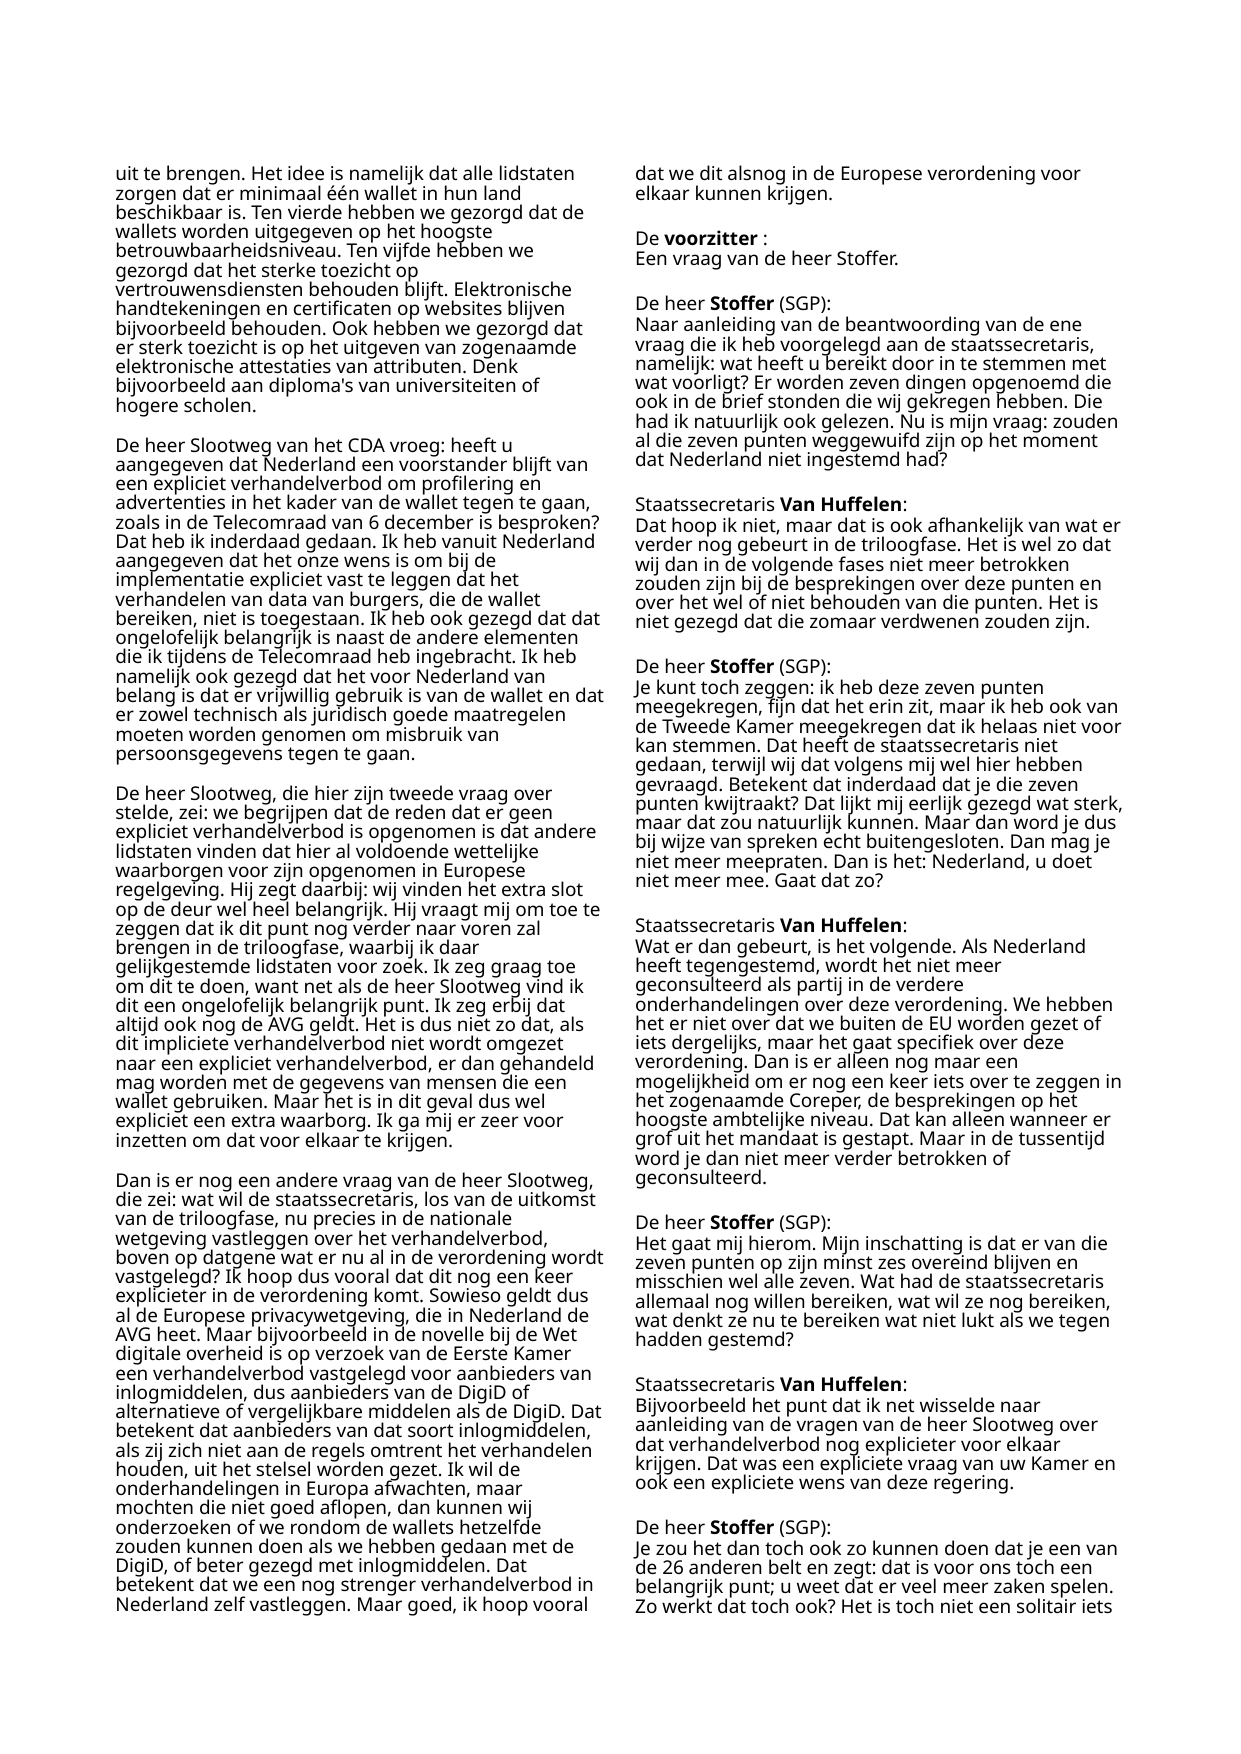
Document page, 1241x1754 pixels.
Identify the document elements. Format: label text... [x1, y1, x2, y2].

text Staatssecretaris Van Huffelen: [635, 491, 1125, 517]
text Bijvoorbeeld het punt dat ik net wisselde naar aanleiding van de vragen van de heer Slootweg over dat verhandelverbod nog explicieter voor elkaar krijgen. Dat was een expliciete vraag van uw Kamer en ook een expliciete wens van deze regering. [635, 1397, 1125, 1493]
text Dan is er nog een andere vraag van de heer Slootweg, die zei: wat wil de staatssecretaris, los van de uitkomst van de triloogfase, nu precies in de nationale wetgeving vastleggen over het verhandelverbod, boven op datgene wat er nu al in de verordening wordt vastgelegd? Ik hoop dus vooral dat dit nog een keer explicieter in de verordening komt. Sowieso geldt dus al de Europese privacywetgeving, die in Nederland de AVG heet. Maar bijvoorbeeld in de novelle bij de Wet digitale overheid is op verzoek van de Eerste Kamer een verhandelverbod vastgelegd voor aanbieders van inlogmiddelen, dus aanbieders van de DigiD of alternatieve of vergelijkbare middelen als de DigiD. Dat betekent dat aanbieders van dat soort inlogmiddelen, als zij zich niet aan de regels omtrent het verhandelen houden, uit het stelsel worden gezet. Ik wil de onderhandelingen in Europa afwachten, maar mochten die niet goed aflopen, dan kunnen wij onderzoeken of we rondom de wallets hetzelfde zouden kunnen doen als we hebben gedaan met de DigiD, of beter gezegd met inlogmiddelen. Dat betekent dat we een nog strenger verhandelverbod in Nederland zelf vastleggen. Maar goed, ik hoop vooral [115, 1172, 605, 1615]
text dat we dit alsnog in de Europese verordening voor elkaar kunnen krijgen. [635, 165, 1125, 204]
text Dat hoop ik niet, maar dat is ook afhankelijk van wat er verder nog gebeurt in de triloogfase. Het is wel zo dat wij dan in de volgende fases niet meer betrokken zouden zijn bij de besprekingen over deze punten en over het wel of niet behouden van die punten. Het is niet gezegd dat die zomaar verdwenen zouden zijn. [635, 517, 1125, 633]
text De heer Stoffer (SGP): [635, 1209, 1125, 1235]
text Wat er dan gebeurt, is het volgende. Als Nederland heeft tegengestemd, wordt het niet meer geconsulteerd als partij in de verdere onderhandelingen over deze verordening. We hebben het er niet over dat we buiten de EU worden gezet of iets dergelijks, maar het gaat specifiek over deze verordening. Dan is er alleen nog maar een mogelijkheid om er nog een keer iets over te zeggen in het zogenaamde Coreper, de besprekingen op het hoogste ambtelijke niveau. Dat kan alleen wanneer er grof uit het mandaat is gestapt. Maar in de tussentijd word je dan niet meer verder betrokken of geconsulteerd. [635, 938, 1125, 1188]
text Naar aanleiding van de beantwoording van de ene vraag die ik heb voorgelegd aan de staatssecretaris, namelijk: wat heeft u bereikt door in te stemmen met wat voorligt? Er worden zeven dingen opgenoemd die ook in de brief stonden die wij gekregen hebben. Die had ik natuurlijk ook gelezen. Nu is mijn vraag: zouden al die zeven punten weggewuifd zijn op het moment dat Nederland niet ingestemd had? [635, 316, 1125, 470]
text De heer Slootweg, die hier zijn tweede vraag over stelde, zei: we begrijpen dat de reden dat er geen expliciet verhandelverbod is opgenomen is dat andere lidstaten vinden dat hier al voldoende wettelijke waarborgen voor zijn opgenomen in Europese regelgeving. Hij zegt daarbij: wij vinden het extra slot op de deur wel heel belangrijk. Hij vraagt mij om toe te zeggen dat ik dit punt nog verder naar voren zal brengen in de triloogfase, waarbij ik daar gelijkgestemde lidstaten voor zoek. Ik zeg graag toe om dit te doen, want net als de heer Slootweg vind ik dit een ongelofelijk belangrijk punt. Ik zeg erbij dat altijd ook nog de AVG geldt. Het is dus niet zo dat, als dit impliciete verhandelverbod niet wordt omgezet naar een expliciet verhandelverbod, er dan gehandeld mag worden met de gegevens van mensen die een wallet gebruiken. Maar het is in dit geval dus wel expliciet een extra waarborg. Ik ga mij er zeer voor inzetten om dat voor elkaar te krijgen. [115, 785, 605, 1151]
text De heer Slootweg van het CDA vroeg: heeft u aangegeven dat Nederland een voorstander blijft van een expliciet verhandelverbod om profilering en advertenties in het kader van de wallet tegen te gaan, zoals in de Telecomraad van 6 december is besproken? Dat heb ik inderdaad gedaan. Ik heb vanuit Nederland aangegeven dat het onze wens is om bij de implementatie expliciet vast te leggen dat het verhandelen van data van burgers, die de wallet bereiken, niet is toegestaan. Ik heb ook gezegd dat dat ongelofelijk belangrijk is naast de andere elementen die ik tijdens de Telecomraad heb ingebracht. Ik heb namelijk ook gezegd dat het voor Nederland van belang is dat er vrijwillig gebruik is van de wallet en dat er zowel technisch als juridisch goede maatregelen moeten worden genomen om misbruik van persoonsgegevens tegen te gaan. [115, 437, 605, 764]
text Staatssecretaris Van Huffelen: [635, 912, 1125, 938]
text Je kunt toch zeggen: ik heb deze zeven punten meegekregen, fijn dat het erin zit, maar ik heb ook van de Tweede Kamer meegekregen dat ik helaas niet voor kan stemmen. Dat heeft de staatssecretaris niet gedaan, terwijl wij dat volgens mij wel hier hebben gevraagd. Betekent dat inderdaad dat je die zeven punten kwijtraakt? Dat lijkt mij eerlijk gezegd wat sterk, maar dat zou natuurlijk kunnen. Maar dan word je dus bij wijze van spreken echt buitengesloten. Dan mag je niet meer meepraten. Dan is het: Nederland, u doet niet meer mee. Gaat dat zo? [635, 679, 1125, 891]
text De heer Stoffer (SGP): [635, 291, 1125, 316]
text Het gaat mij hierom. Mijn inschatting is dat er van die zeven punten op zijn minst zes overeind blijven en misschien wel alle zeven. Wat had de staatssecretaris allemaal nog willen bereiken, wat wil ze nog bereiken, wat denkt ze nu te bereiken wat niet lukt als we tegen hadden gestemd? [635, 1235, 1125, 1350]
text Een vraag van de heer Stoffer. [635, 250, 1125, 270]
text De voorzitter : [635, 225, 1125, 250]
text De heer Stoffer (SGP): [635, 1514, 1125, 1540]
text uit te brengen. Het idee is namelijk dat alle lidstaten zorgen dat er minimaal één wallet in hun land beschikbaar is. Ten vierde hebben we gezorgd dat de wallets worden uitgegeven op het hoogste betrouwbaarheidsniveau. Ten vijfde hebben we gezorgd dat het sterke toezicht op vertrouwensdiensten behouden blijft. Elektronische handtekeningen en certificaten op websites blijven bijvoorbeeld behouden. Ook hebben we gezorgd dat er sterk toezicht is op het uitgeven van zogenaamde elektronische attestaties van attributen. Denk bijvoorbeeld aan diploma's van universiteiten of hogere scholen. [115, 165, 605, 416]
text Je zou het dan toch ook zo kunnen doen dat je een van de 26 anderen belt en zegt: dat is voor ons toch een belangrijk punt; u weet dat er veel meer zaken spelen. Zo werkt dat toch ook? Het is toch niet een solitair iets [635, 1540, 1125, 1617]
text De heer Stoffer (SGP): [635, 653, 1125, 679]
text Staatssecretaris Van Huffelen: [635, 1371, 1125, 1397]
